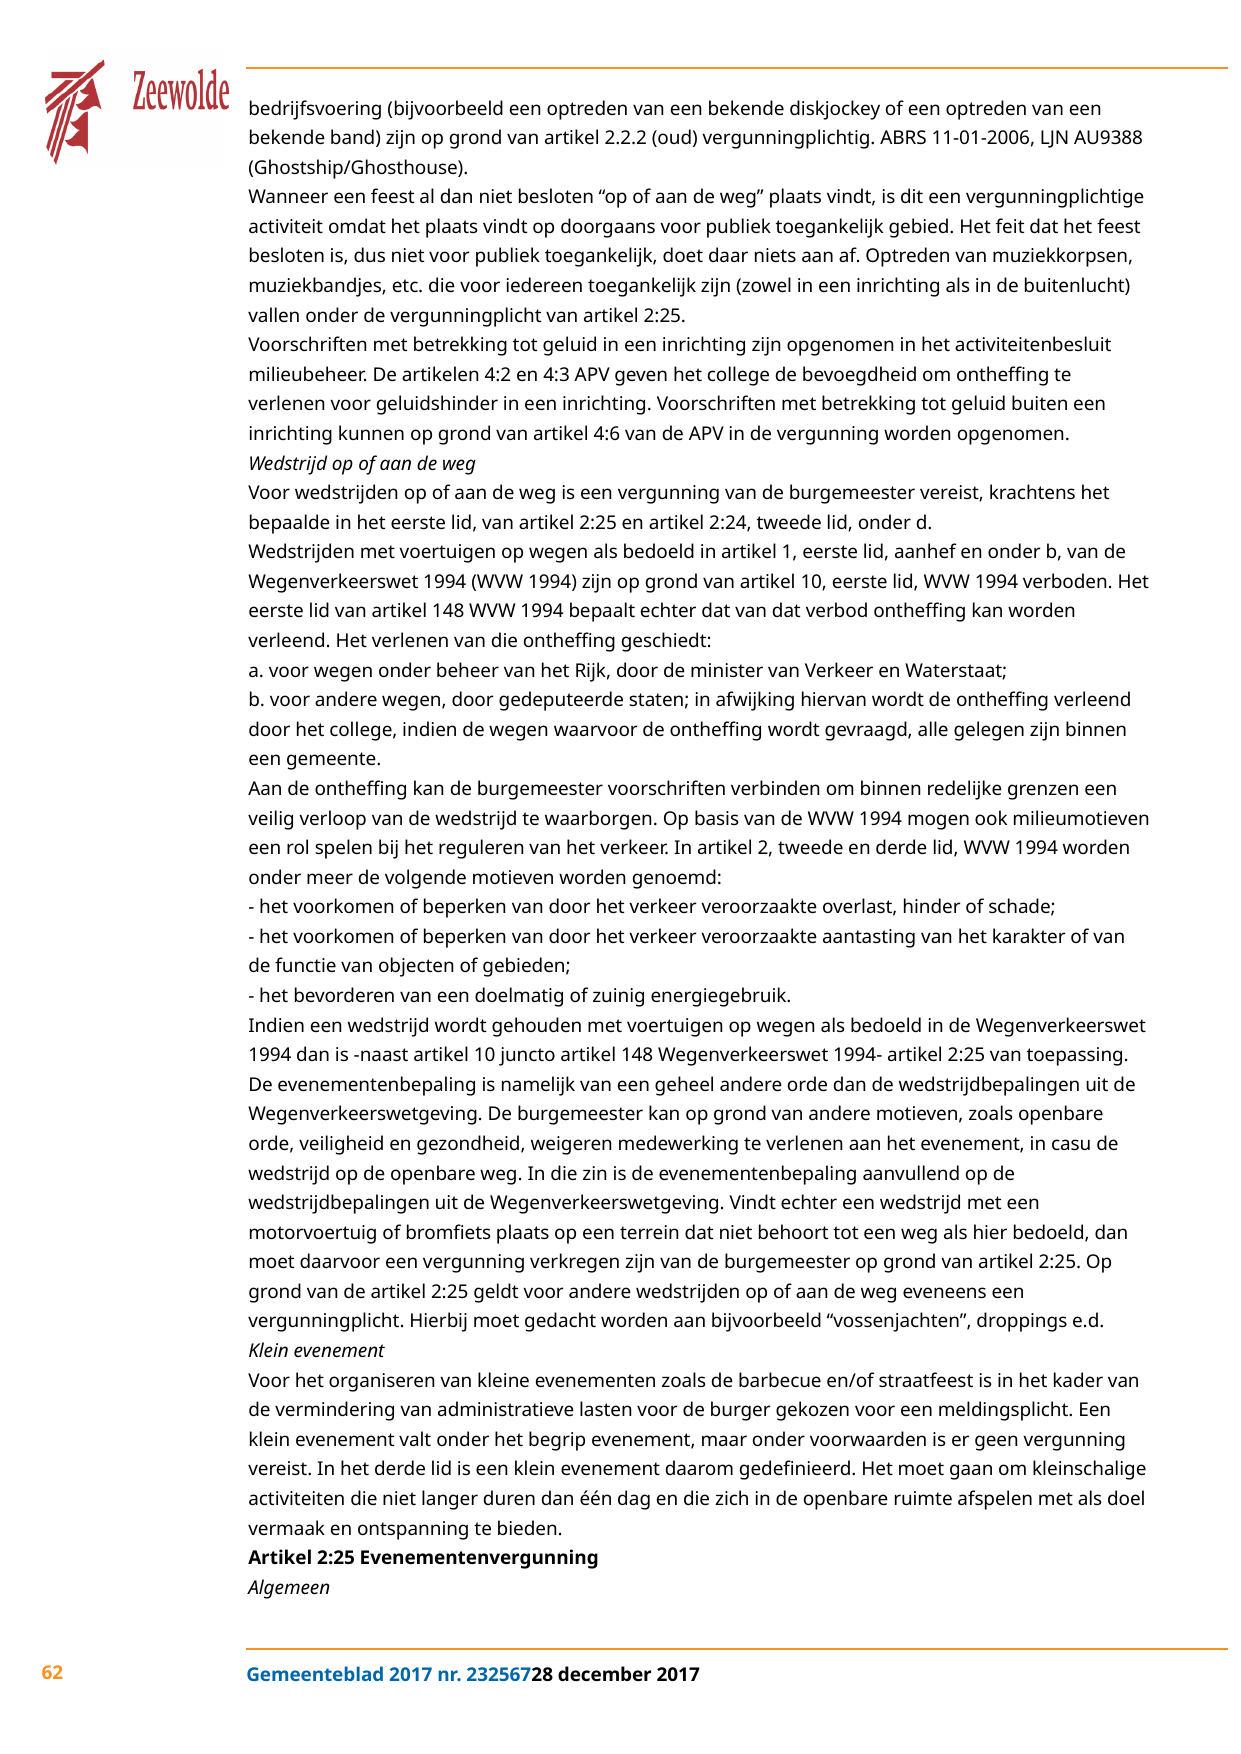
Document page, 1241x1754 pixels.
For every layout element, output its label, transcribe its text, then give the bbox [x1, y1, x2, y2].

text Wedstrijden met voertuigen op wegen als bedoeld in artikel 1, eerste lid, aanhef en onder b, van de Wegenverkeerswet 1994 (WVW 1994) zijn op grond van artikel 10, eerste lid, WVW 1994 verboden. Het eerste lid van artikel 148 WVW 1994 bepaalt echter dat van dat verbod ontheffing kan worden verleend. Het verlenen van die ontheffing geschiedt: [248, 538, 1152, 653]
text bedrijfsvoering (bijvoorbeeld een optreden van een bekende diskjockey of een optreden van een bekende band) zijn op grond van artikel 2.2.2 (oud) vergunningplichtig. ABRS 11-01-2006, LJN AU9388 (Ghostship/Ghosthouse). [248, 95, 1152, 180]
picture [41, 47, 231, 172]
text Voor het organiseren van kleine evenementen zoals de barbecue en/of straatfeest is in het kader van de vermindering van administratieve lasten voor de burger gekozen voor een meldingsplicht. Een klein evenement valt onder het begrip evenement, maar onder voorwaarden is er geen vergunning vereist. In het derde lid is een klein evenement daarom gedefinieerd. Het moet gaan om kleinschalige activiteiten die niet langer duren dan één dag en die zich in de openbare ruimte afspelen met als doel vermaak en ontspanning te bieden. [248, 1367, 1152, 1541]
text Voor wedstrijden op of aan de weg is een vergunning van de burgemeester vereist, krachtens het bepaalde in het eerste lid, van artikel 2:25 en artikel 2:24, tweede lid, onder d. [248, 479, 1152, 535]
text - het bevorderen van een doelmatig of zuinig energiegebruik. [248, 982, 1152, 1008]
text Wanneer een feest al dan niet besloten “op of aan de weg” plaats vindt, is dit een vergunningplichtige activiteit omdat het plaats vindt op doorgaans voor publiek toegankelijk gebied. Het feit dat het feest besloten is, dus niet voor publiek toegankelijk, doet daar niets aan af. Optreden van muziekkorpsen, muziekbandjes, etc. die voor iedereen toegankelijk zijn (zowel in een inrichting als in de buitenlucht) vallen onder de vergunningplicht van artikel 2:25. [248, 183, 1152, 328]
text Aan de ontheffing kan de burgemeester voorschriften verbinden om binnen redelijke grenzen een veilig verloop van de wedstrijd te waarborgen. Op basis van de WVW 1994 mogen ook milieumotieven een rol spelen bij het reguleren van het verkeer. In artikel 2, tweede en derde lid, WVW 1994 worden onder meer de volgende motieven worden genoemd: [248, 775, 1152, 890]
text Voorschriften met betrekking tot geluid in een inrichting zijn opgenomen in het activiteitenbesluit milieubeheer. De artikelen 4:2 en 4:3 APV geven het college de bevoegdheid om ontheffing te verlenen voor geluidshinder in een inrichting. Voorschriften met betrekking tot geluid buiten een inrichting kunnen op grond van artikel 4:6 van de APV in de vergunning worden opgenomen. [248, 331, 1152, 446]
text b. voor andere wegen, door gedeputeerde staten; in afwijking hiervan wordt de ontheffing verleend door het college, indien de wegen waarvoor de ontheffing wordt gevraagd, alle gelegen zijn binnen een gemeente. [248, 686, 1152, 771]
text Artikel 2:25 Evenementenvergunning [248, 1544, 1152, 1570]
text Indien een wedstrijd wordt gehouden met voertuigen op wegen als bedoeld in de Wegenverkeerswet 1994 dan is -naast artikel 10 juncto artikel 148 Wegenverkeerswet 1994- artikel 2:25 van toepassing. De evenementenbepaling is namelijk van een geheel andere orde dan de wedstrijdbepalingen uit de Wegenverkeerswetgeving. De burgemeester kan op grond van andere motieven, zoals openbare orde, veiligheid en gezondheid, weigeren medewerking te verlenen aan het evenement, in casu de wedstrijd op de openbare weg. In die zin is de evenementenbepaling aanvullend op de wedstrijdbepalingen uit de Wegenverkeerswetgeving. Vindt echter een wedstrijd met een motorvoertuig of bromfiets plaats op een terrein dat niet behoort tot een weg als hier bedoeld, dan moet daarvoor een vergunning verkregen zijn van de burgemeester op grond van artikel 2:25. Op grond van de artikel 2:25 geldt voor andere wedstrijden op of aan de weg eveneens een vergunningplicht. Hierbij moet gedacht worden aan bijvoorbeeld “vossenjachten”, droppings e.d. [248, 1012, 1152, 1333]
text Algemeen [248, 1574, 1152, 1600]
text a. voor wegen onder beheer van het Rijk, door de minister van Verkeer en Waterstaat; [248, 657, 1152, 683]
text - het voorkomen of beperken van door het verkeer veroorzaakte overlast, hinder of schade; [248, 893, 1152, 919]
text Klein evenement [248, 1337, 1152, 1363]
text Wedstrijd op of aan de weg [248, 450, 1152, 476]
text - het voorkomen of beperken van door het verkeer veroorzaakte aantasting van het karakter of van de functie van objecten of gebieden; [248, 923, 1152, 978]
